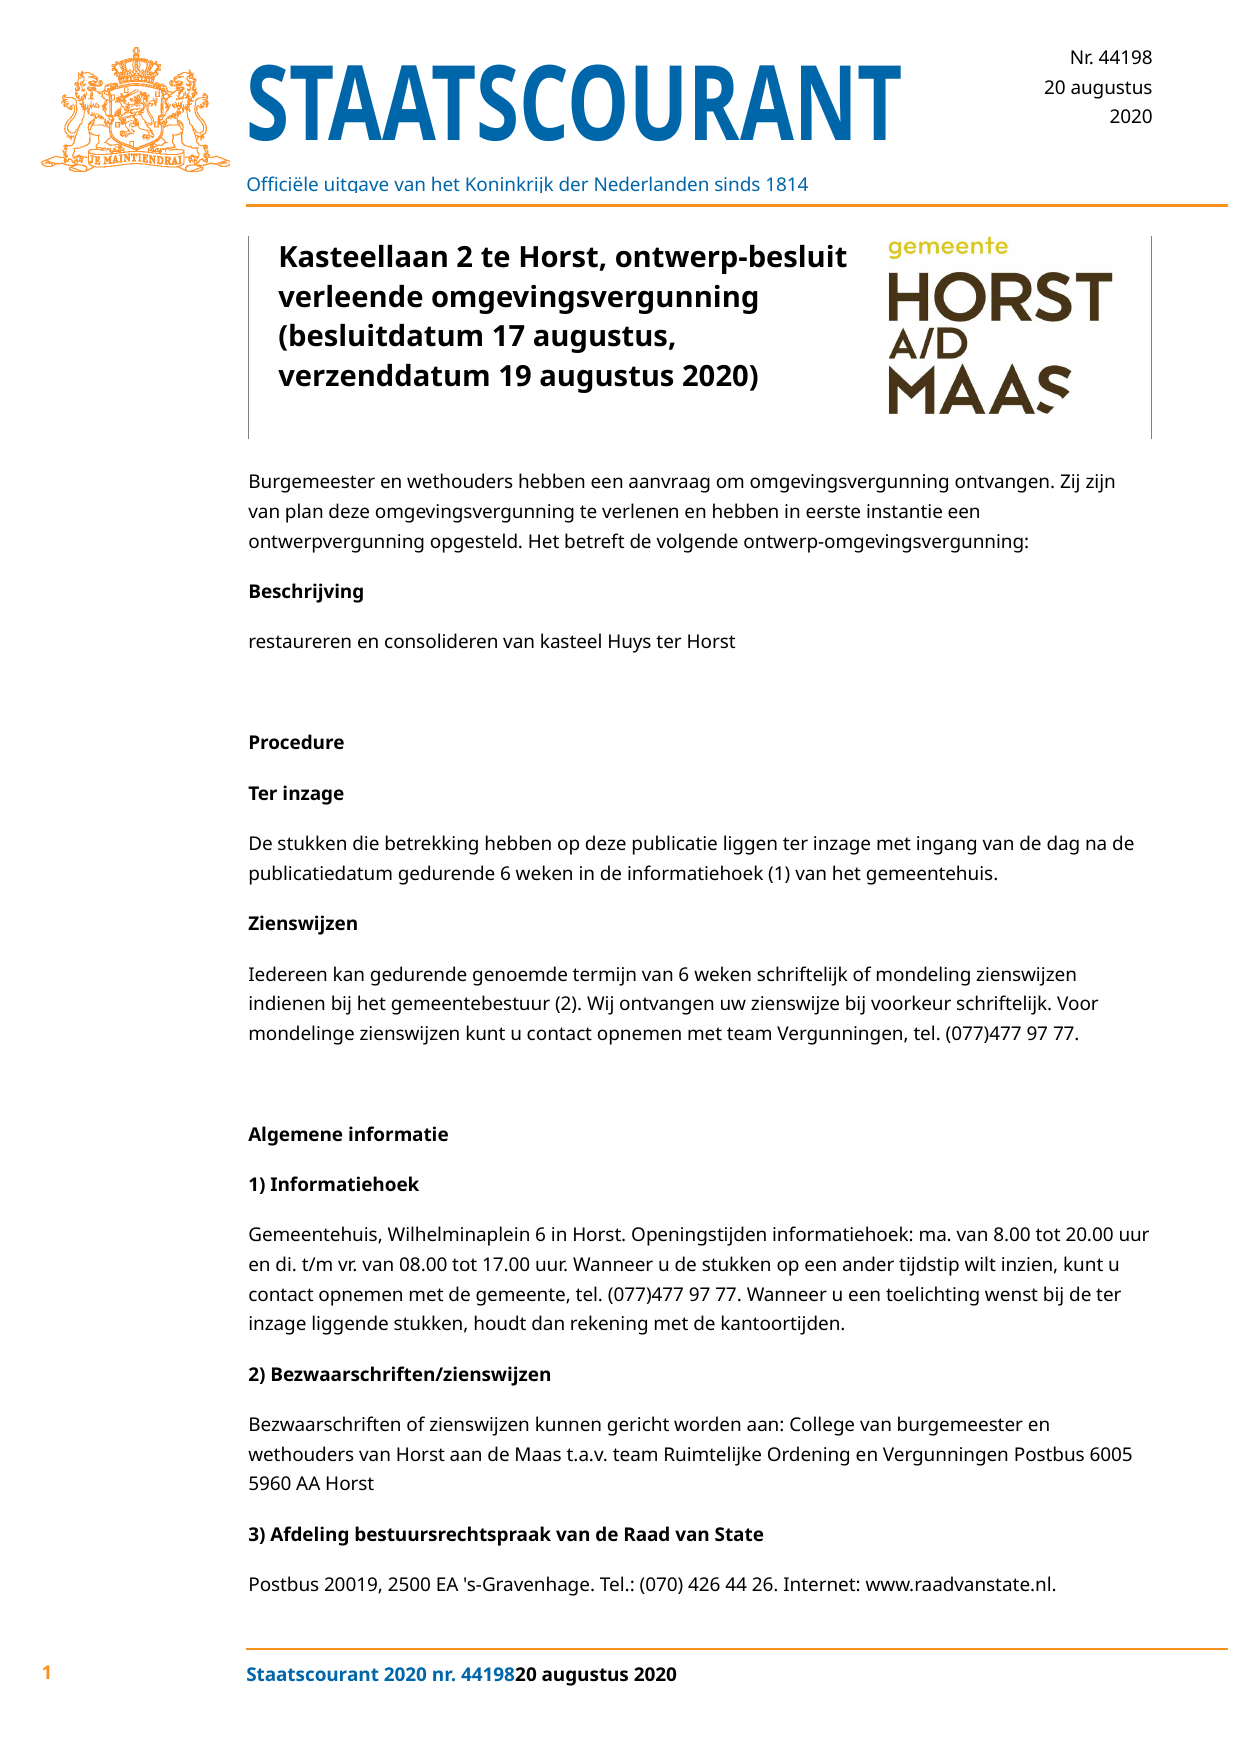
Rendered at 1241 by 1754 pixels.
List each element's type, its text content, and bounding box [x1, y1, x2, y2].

text Gemeentehuis, Wilhelminaplein 6 in Horst. Openingstijden informatiehoek: ma. van 8.00 tot 20.00 uur en di. t/m vr. van 08.00 tot 17.00 uur. Wanneer u de stukken op een ander tijdstip wilt inzien, kunt u contact opnemen met de gemeente, tel. (077)477 97 77. Wanneer u een toelichting wenst bij de ter inzage liggende stukken, houdt dan rekening met de kantoortijden. [248, 1222, 1152, 1336]
text 3) Afdeling bestuursrechtspraak van de Raad van State [248, 1521, 1152, 1546]
table_header [850, 414, 1151, 439]
picture [41, 47, 231, 172]
text Procedure [248, 729, 1152, 755]
text restaureren en consolideren van kasteel Huys ter Horst [248, 629, 1152, 654]
text De stukken die betrekking hebben op deze publicatie liggen ter inzage met ingang van de dag na de publicatiedatum gedurende 6 weken in de informatiehoek (1) van het gemeentehuis. [248, 830, 1152, 886]
text Iedereen kan gedurende genoemde termijn van 6 weken schriftelijk of mondeling zienswijzen indienen bij het gemeentebestuur (2). Wij ontvangen uw zienswijze bij voorkeur schriftelijk. Voor mondelinge zienswijzen kunt u contact opnemen met team Vergunningen, tel. (077)477 97 77. [248, 961, 1152, 1046]
picture [888, 236, 1113, 414]
text Bezwaarschriften of zienswijzen kunnen gericht worden aan: College van burgemeester en wethouders van Horst aan de Maas t.a.v. team Ruimtelijke Ordening en Vergunningen Postbus 6005 5960 AA Horst [248, 1411, 1152, 1496]
text Postbus 20019, 2500 EA 's-Gravenhage. Tel.: (070) 426 44 26. Internet: www.raadvanstate.nl. [248, 1571, 1152, 1597]
table_header [1113, 236, 1151, 413]
text 2) Bezwaarschriften/zienswijzen [248, 1361, 1152, 1386]
table_header Kasteellaan 2 te Horst, ontwerp-besluit verleende omgevingsvergunning (besluitdatum 17 augustus, verzenddatum 19 augustus 2020) [249, 236, 850, 439]
table_header [850, 236, 888, 413]
text Burgemeester en wethouders hebben een aanvraag om omgevingsvergunning ontvangen. Zij zijn van plan deze omgevingsvergunning te verlenen en hebben in eerste instantie een ontwerpvergunning opgesteld. Het betreft de volgende ontwerp-omgevingsvergunning: [248, 469, 1152, 553]
text Algemene informatie [248, 1121, 1152, 1146]
text Beschrijving [248, 578, 1152, 604]
text Ter inzage [248, 780, 1152, 806]
text Zienswijzen [248, 910, 1152, 936]
text 1) Informatiehoek [248, 1171, 1152, 1197]
